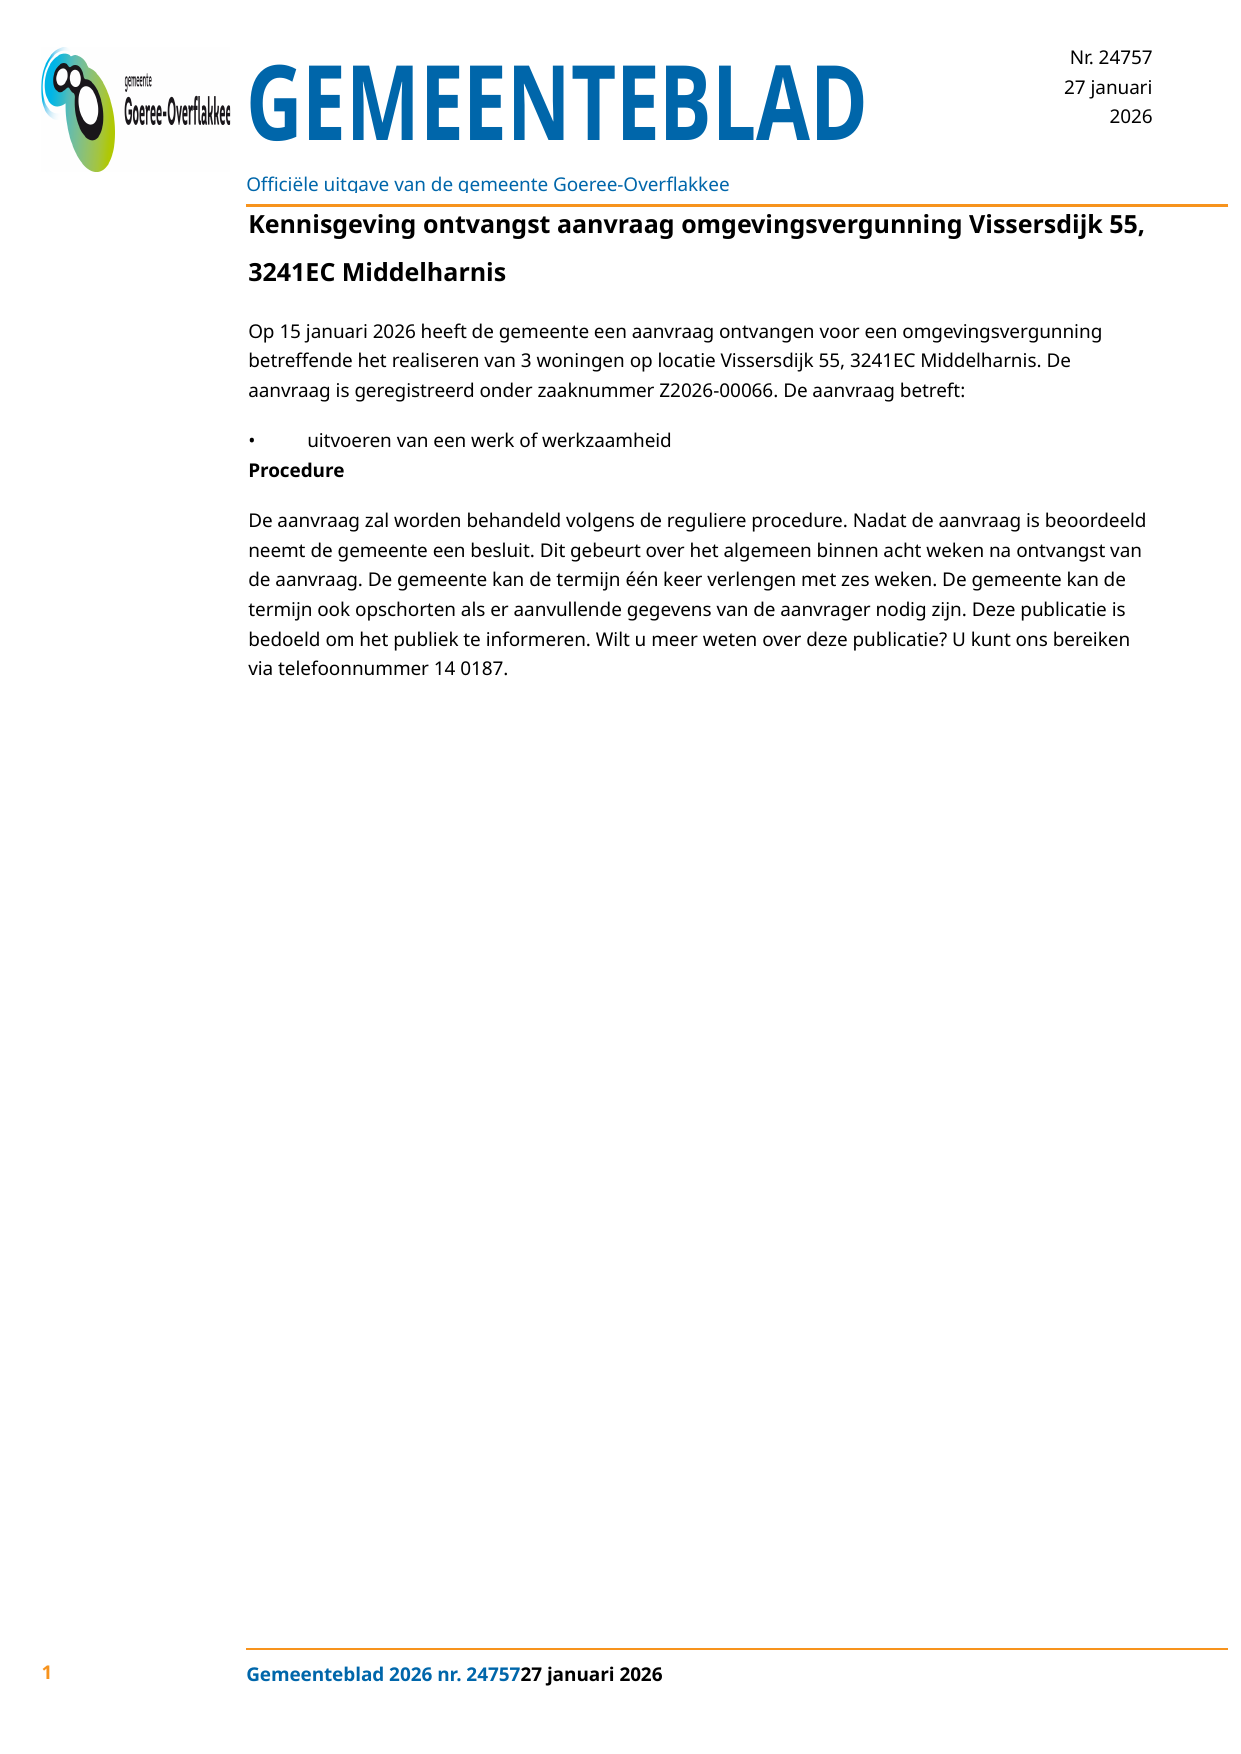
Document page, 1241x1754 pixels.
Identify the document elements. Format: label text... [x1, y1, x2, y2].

picture [41, 47, 231, 172]
text De aanvraag zal worden behandeld volgens de reguliere procedure. Nadat de aanvraag is beoordeeld neemt de gemeente een besluit. Dit gebeurt over het algemeen binnen acht weken na ontvangst van de aanvraag. De gemeente kan de termijn één keer verlengen met zes weken. De gemeente kan de termijn ook opschorten als er aanvullende gegevens van de aanvrager nodig zijn. Deze publicatie is bedoeld om het publiek te informeren. Wilt u meer weten over deze publicatie? U kunt ons bereiken via telefoonnummer 14 0187. [248, 507, 1152, 681]
text Procedure [248, 457, 1152, 483]
list uitvoeren van een werk of werkzaamheid [248, 427, 1152, 453]
text Op 15 januari 2026 heeft de gemeente een aanvraag ontvangen voor een omgevingsvergunning betreffende het realiseren van 3 woningen op locatie Vissersdijk 55, 3241EC Middelharnis. De aanvraag is geregistreerd onder zaaknummer Z2026-00066. De aanvraag betreft: [248, 318, 1152, 403]
text Kennisgeving ontvangst aanvraag omgevingsvergunning Vissersdijk 55, 3241EC Middelharnis [248, 207, 1152, 288]
